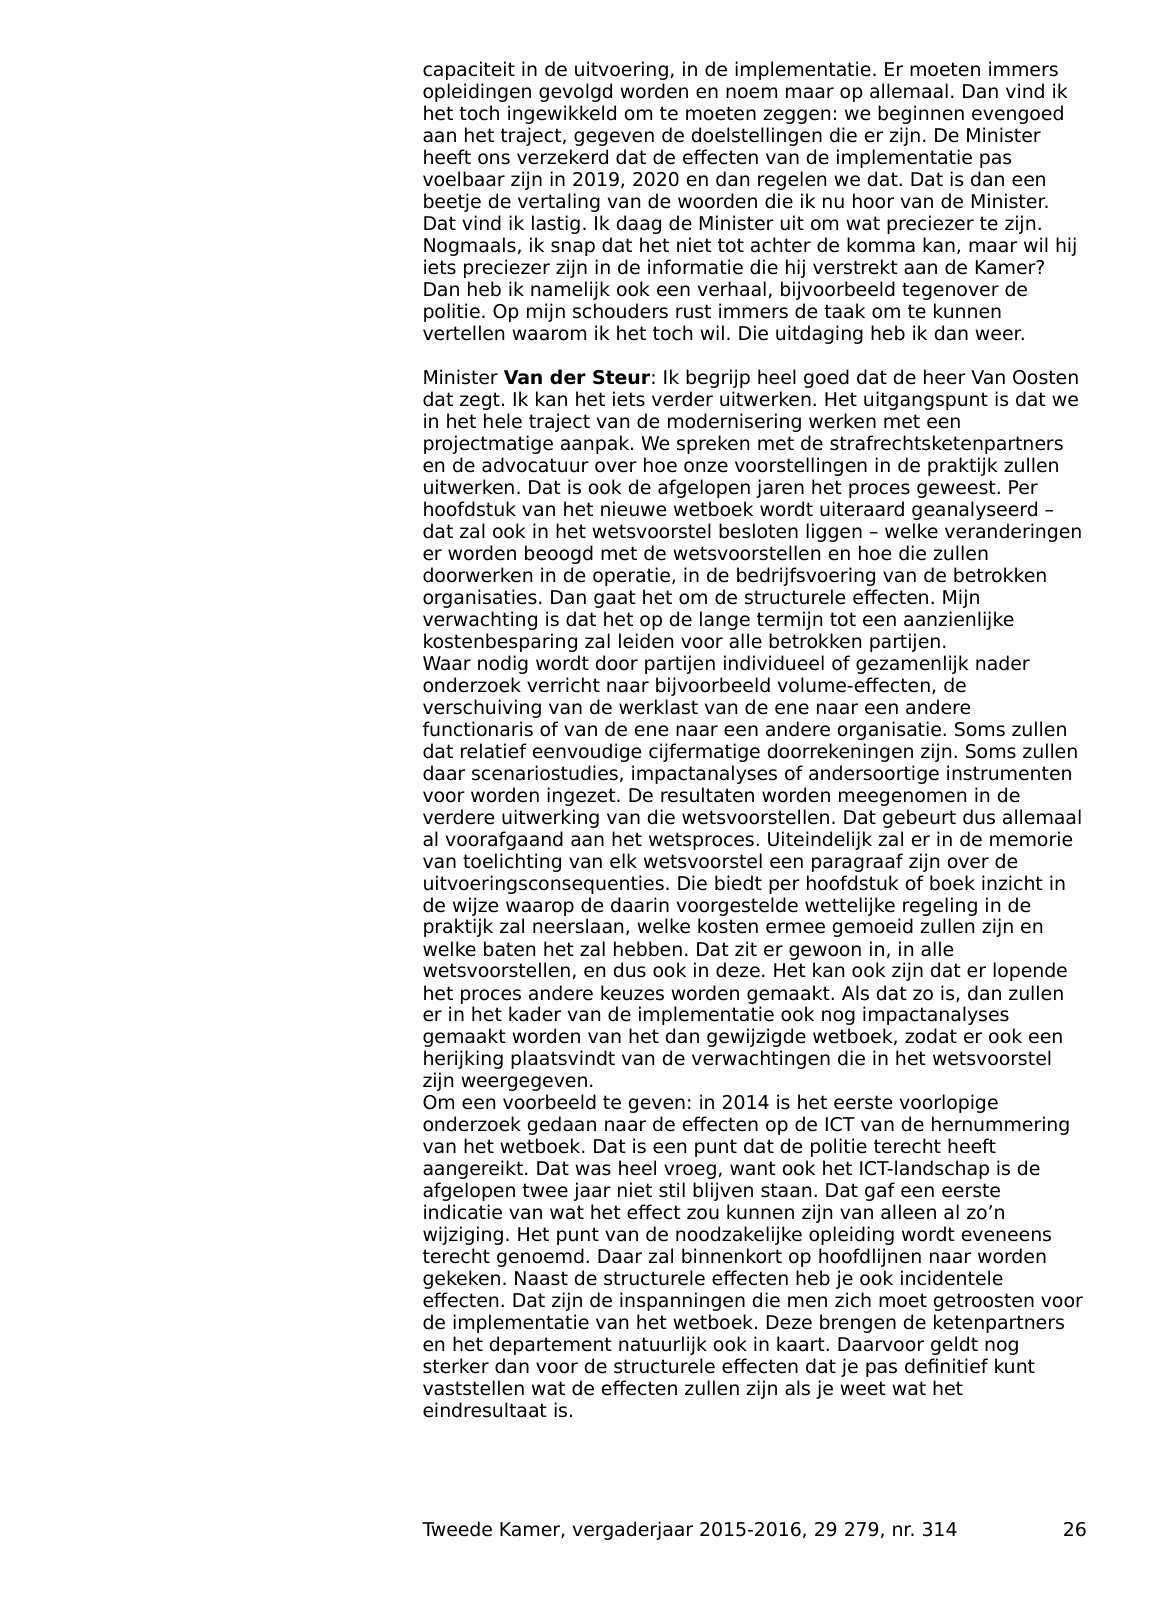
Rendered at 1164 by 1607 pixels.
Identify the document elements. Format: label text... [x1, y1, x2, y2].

text Minister Van der Steur: Ik begrijp heel goed dat de heer Van Oosten dat zegt. Ik kan het iets verder uitwerken. Het uitgangspunt is dat we in het hele traject van de modernisering werken met een projectmatige aanpak. We spreken met de strafrechtsketenpartners en de advocatuur over hoe onze voorstellingen in de praktijk zullen uitwerken. Dat is ook de afgelopen jaren het proces geweest. Per hoofdstuk van het nieuwe wetboek wordt uiteraard geanalyseerd – dat zal ook in het wetsvoorstel besloten liggen – welke veranderingen er worden beoogd met de wetsvoorstellen en hoe die zullen doorwerken in de operatie, in de bedrijfsvoering van de betrokken organisaties. Dan gaat het om de structurele effecten. Mijn verwachting is dat het op de lange termijn tot een aanzienlijke kostenbesparing zal leiden voor alle betrokken partijen. [422, 367, 1087, 653]
text Om een voorbeeld te geven: in 2014 is het eerste voorlopige onderzoek gedaan naar de effecten op de ICT van de hernummering van het wetboek. Dat is een punt dat de politie terecht heeft aangereikt. Dat was heel vroeg, want ook het ICT-landschap is de afgelopen twee jaar niet stil blijven staan. Dat gaf een eerste indicatie van wat het effect zou kunnen zijn van alleen al zo’n wijziging. Het punt van de noodzakelijke opleiding wordt eveneens terecht genoemd. Daar zal binnenkort op hoofdlijnen naar worden gekeken. Naast de structurele effecten heb je ook incidentele effecten. Dat zijn de inspanningen die men zich moet getroosten voor de implementatie van het wetboek. Deze brengen de ketenpartners en het departement natuurlijk ook in kaart. Daarvoor geldt nog sterker dan voor de structurele effecten dat je pas definitief kunt vaststellen wat de effecten zullen zijn als je weet wat het eindresultaat is. [422, 1092, 1087, 1422]
text Waar nodig wordt door partijen individueel of gezamenlijk nader onderzoek verricht naar bijvoorbeeld volume-effecten, de verschuiving van de werklast van de ene naar een andere functionaris of van de ene naar een andere organisatie. Soms zullen dat relatief eenvoudige cijfermatige doorrekeningen zijn. Soms zullen daar scenariostudies, impactanalyses of andersoortige instrumenten voor worden ingezet. De resultaten worden meegenomen in de verdere uitwerking van die wetsvoorstellen. Dat gebeurt dus allemaal al voorafgaand aan het wetsproces. Uiteindelijk zal er in de memorie van toelichting van elk wetsvoorstel een paragraaf zijn over de uitvoeringsconsequenties. Die biedt per hoofdstuk of boek inzicht in de wijze waarop de daarin voorgestelde wettelijke regeling in de praktijk zal neerslaan, welke kosten ermee gemoeid zullen zijn en welke baten het zal hebben. Dat zit er gewoon in, in alle wetsvoorstellen, en dus ook in deze. Het kan ook zijn dat er lopende het proces andere keuzes worden gemaakt. Als dat zo is, dan zullen er in het kader van de implementatie ook nog impactanalyses gemaakt worden van het dan gewijzigde wetboek, zodat er ook een herijking plaatsvindt van de verwachtingen die in het wetsvoorstel zijn weergegeven. [422, 653, 1087, 1092]
text capaciteit in de uitvoering, in de implementatie. Er moeten immers opleidingen gevolgd worden en noem maar op allemaal. Dan vind ik het toch ingewikkeld om te moeten zeggen: we beginnen evengoed aan het traject, gegeven de doelstellingen die er zijn. De Minister heeft ons verzekerd dat de effecten van de implementatie pas voelbaar zijn in 2019, 2020 en dan regelen we dat. Dat is dan een beetje de vertaling van de woorden die ik nu hoor van de Minister. Dat vind ik lastig. Ik daag de Minister uit om wat preciezer te zijn. Nogmaals, ik snap dat het niet tot achter de komma kan, maar wil hij iets preciezer zijn in de informatie die hij verstrekt aan de Kamer? Dan heb ik namelijk ook een verhaal, bijvoorbeeld tegenover de politie. Op mijn schouders rust immers de taak om te kunnen vertellen waarom ik het toch wil. Die uitdaging heb ik dan weer. [422, 59, 1087, 345]
